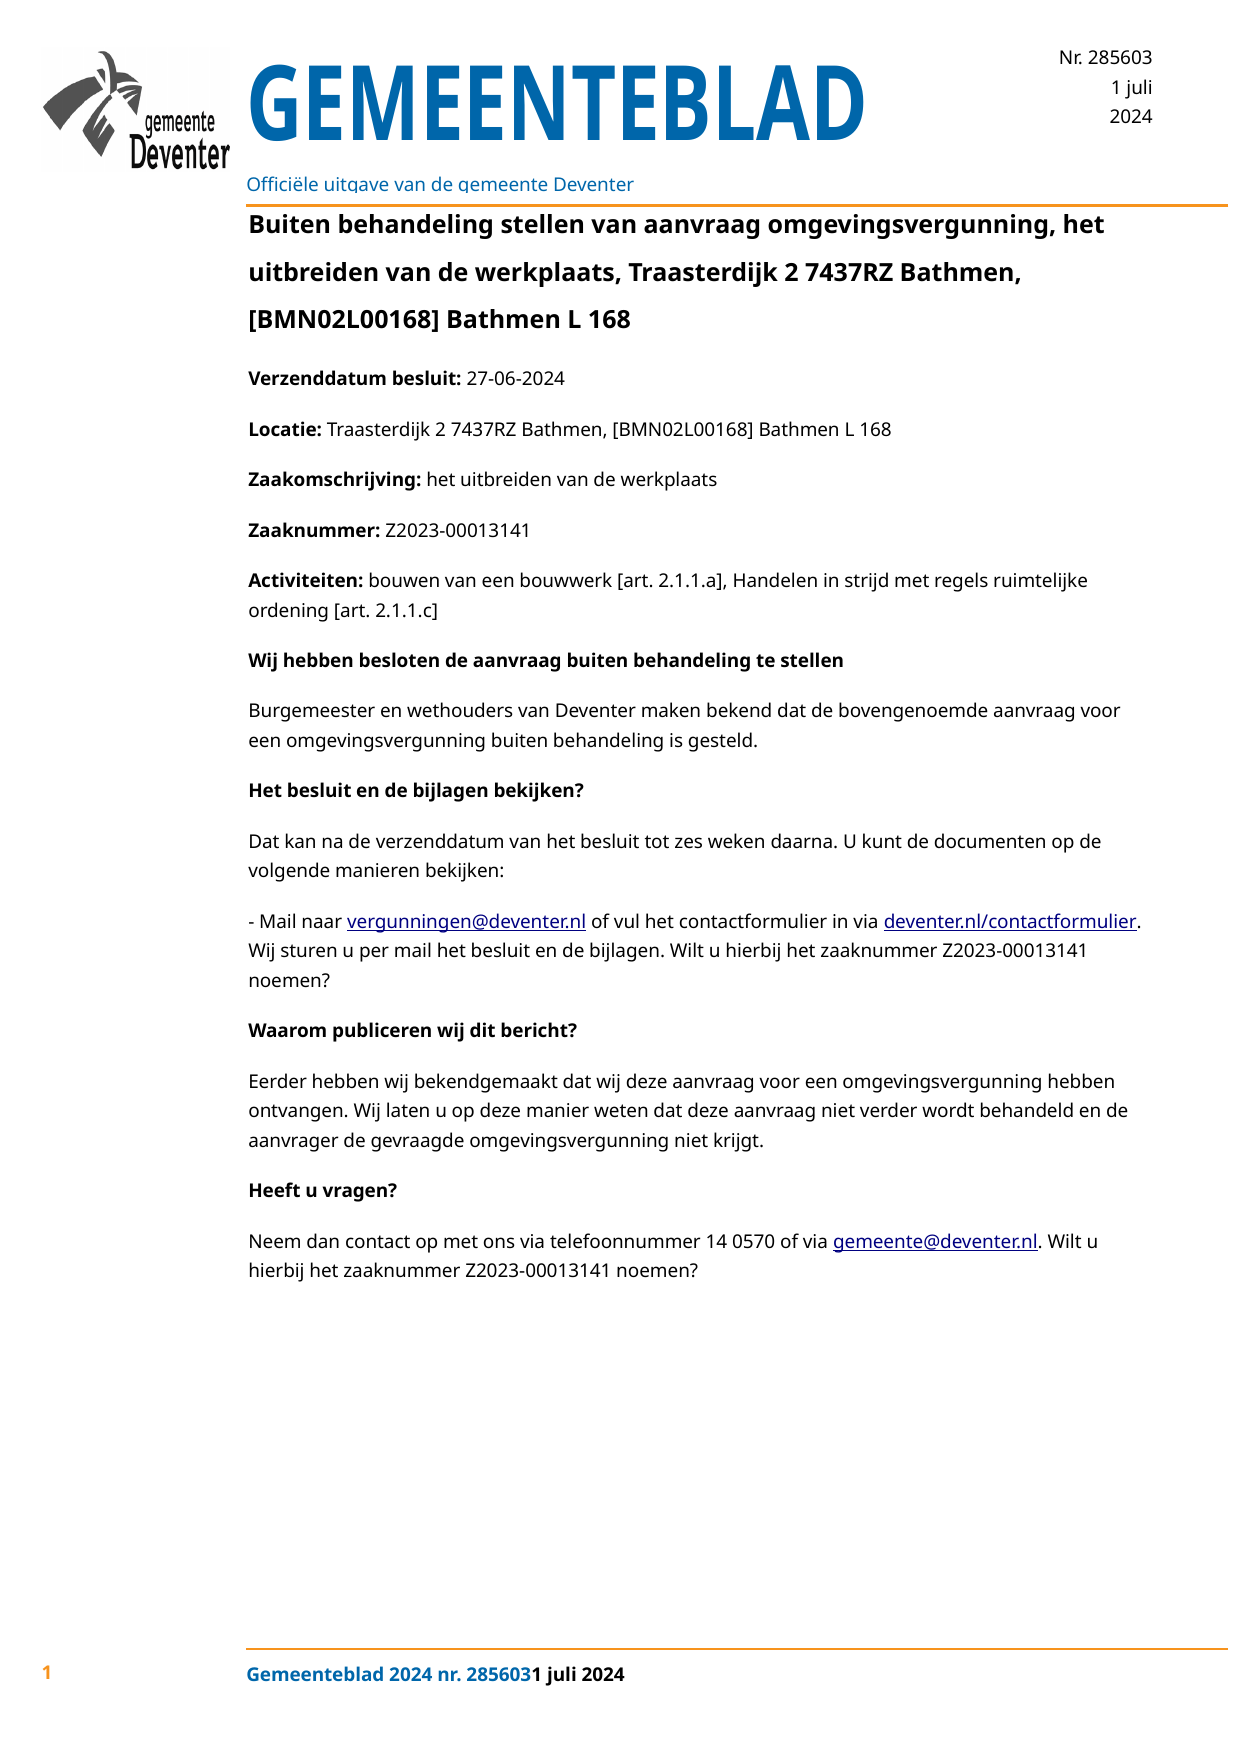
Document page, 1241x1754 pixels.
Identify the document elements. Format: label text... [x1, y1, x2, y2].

text - Mail naar vergunningen@deventer.nl of vul het contactformulier in via deventer.nl/contactformulier. Wij sturen u per mail het besluit en de bijlagen. Wilt u hierbij het zaaknummer Z2023-00013141 noemen? [248, 908, 1152, 993]
text Activiteiten: bouwen van een bouwwerk [art. 2.1.1.a], Handelen in strijd met regels ruimtelijke ordening [art. 2.1.1.c] [248, 567, 1152, 622]
text Waarom publiceren wij dit bericht? [248, 1018, 1152, 1043]
text Locatie: Traasterdijk 2 7437RZ Bathmen, [BMN02L00168] Bathmen L 168 [248, 416, 1152, 442]
text Eerder hebben wij bekendgemaakt dat wij deze aanvraag voor een omgevingsvergunning hebben ontvangen. Wij laten u op deze manier weten dat deze aanvraag niet verder wordt behandeld en de aanvrager de gevraagde omgevingsvergunning niet krijgt. [248, 1068, 1152, 1153]
text Heeft u vragen? [248, 1178, 1152, 1203]
text Burgemeester en wethouders van Deventer maken bekend dat de bovengenoemde aanvraag voor een omgevingsvergunning buiten behandeling is gesteld. [248, 698, 1152, 753]
text Het besluit en de bijlagen bekijken? [248, 778, 1152, 803]
text Zaaknummer: Z2023-00013141 [248, 517, 1152, 542]
text Verzenddatum besluit: 27-06-2024 [248, 366, 1152, 391]
text Buiten behandeling stellen van aanvraag omgevingsvergunning, het uitbreiden van de werkplaats, Traasterdijk 2 7437RZ Bathmen, [BMN02L00168] Bathmen L 168 [248, 207, 1152, 336]
picture [41, 47, 231, 172]
text Neem dan contact op met ons via telefoonnummer 14 0570 of via gemeente@deventer.nl. Wilt u hierbij het zaaknummer Z2023-00013141 noemen? [248, 1228, 1152, 1283]
text Zaakomschrijving: het uitbreiden van de werkplaats [248, 466, 1152, 492]
text Wij hebben besloten de aanvraag buiten behandeling te stellen [248, 647, 1152, 673]
text Dat kan na de verzenddatum van het besluit tot zes weken daarna. U kunt de documenten op de volgende manieren bekijken: [248, 828, 1152, 883]
